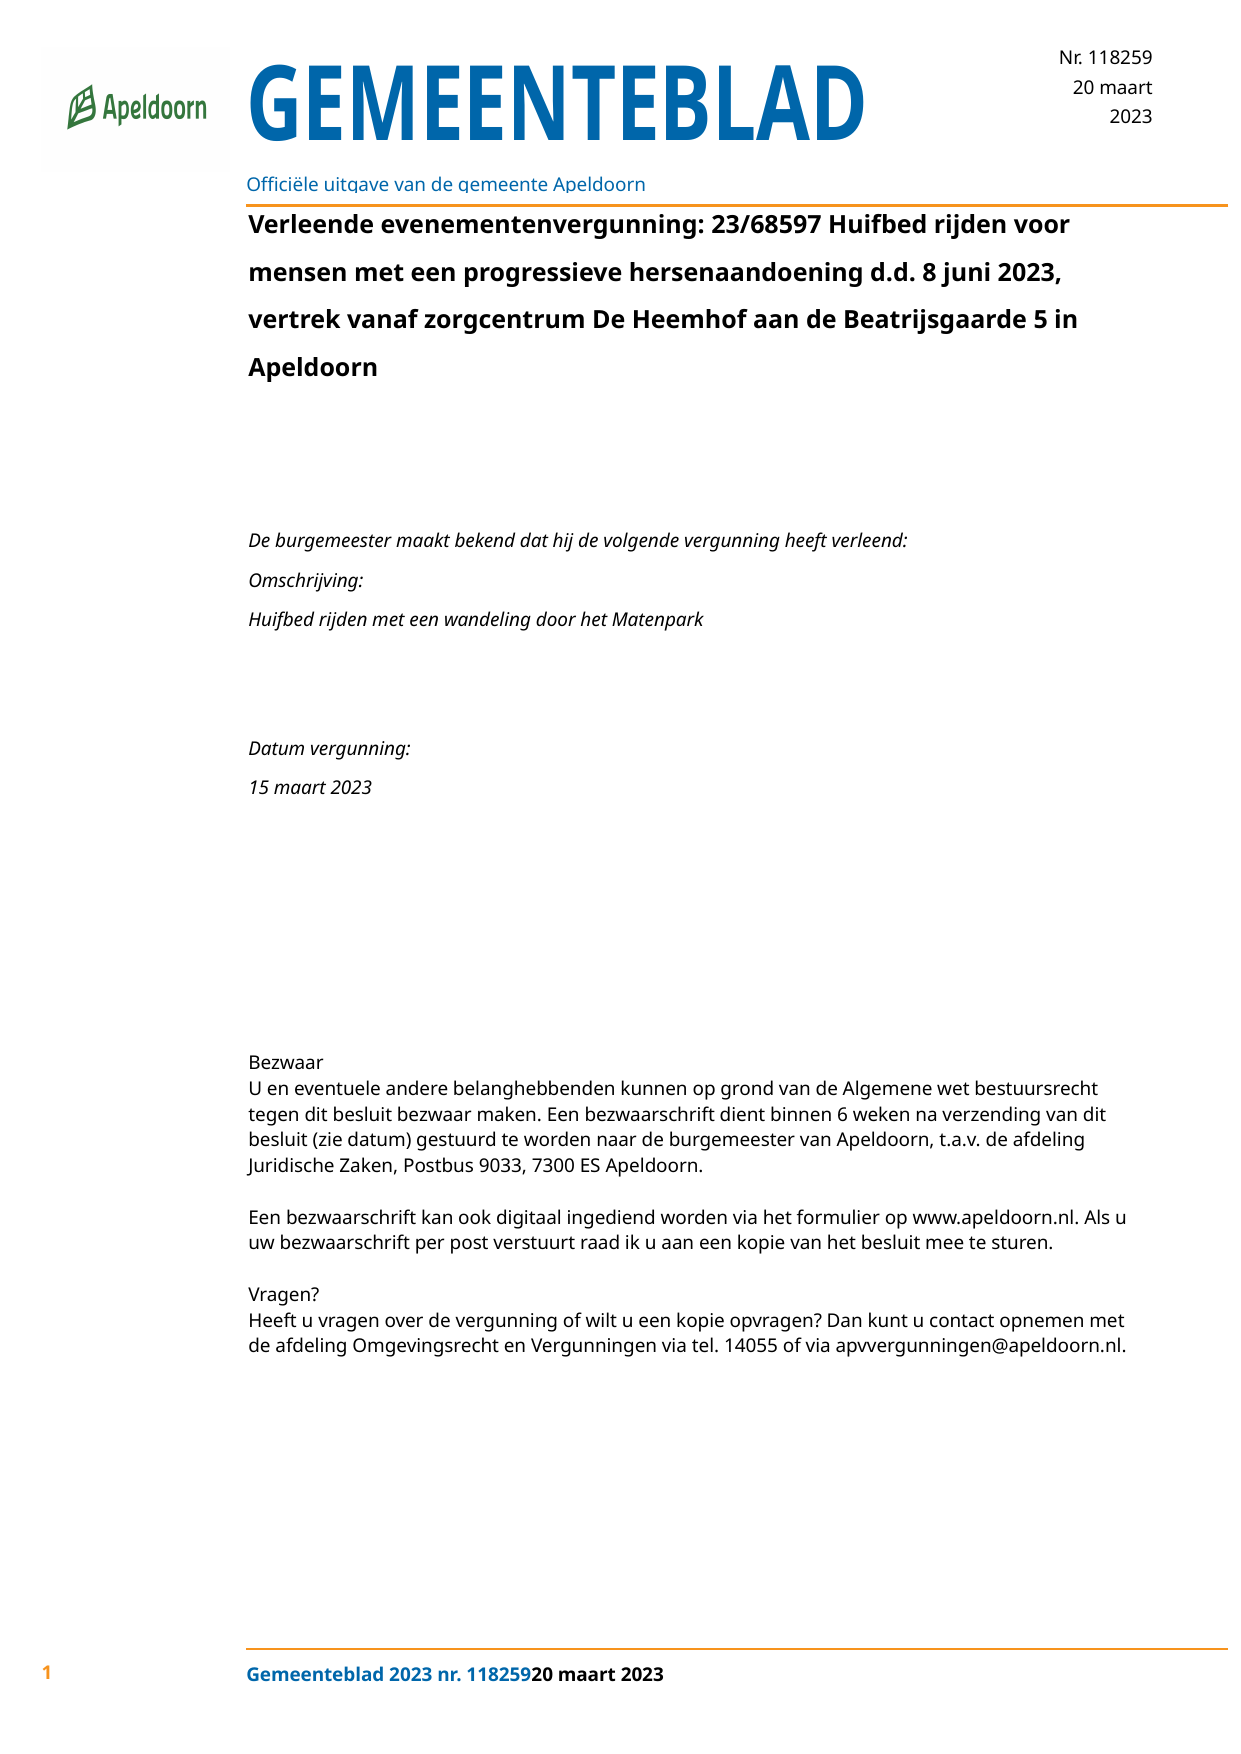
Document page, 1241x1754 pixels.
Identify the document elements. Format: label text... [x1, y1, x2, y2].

text De burgemeester maakt bekend dat hij de volgende vergunning heeft verleend: [248, 527, 1152, 553]
text 15 maart 2023 [248, 774, 1152, 800]
picture [41, 47, 231, 172]
text Verleende evenementenvergunning: 23/68597 Huifbed rijden voor mensen met een progressieve hersenaandoening d.d. 8 juni 2023, vertrek vanaf zorgcentrum De Heemhof aan de Beatrijsgaarde 5 in Apeldoorn [248, 207, 1152, 384]
text Een bezwaarschrift kan ook digitaal ingediend worden via het formulier op www.apeldoorn.nl. Als u uw bezwaarschrift per post verstuurt raad ik u aan een kopie van het besluit mee te sturen. [248, 1204, 1152, 1255]
text Omschrijving: [248, 567, 1152, 592]
text Huifbed rijden met een wandeling door het Matenpark [248, 606, 1152, 632]
text Datum vergunning: [248, 735, 1152, 761]
text U en eventuele andere belanghebbenden kunnen op grond van de Algemene wet bestuursrecht tegen dit besluit bezwaar maken. Een bezwaarschrift dient binnen 6 weken na verzending van dit besluit (zie datum) gestuurd te worden naar de burgemeester van Apeldoorn, t.a.v. de afdeling Juridische Zaken, Postbus 9033, 7300 ES Apeldoorn. [248, 1075, 1152, 1178]
text Bezwaar [248, 1049, 1152, 1075]
text Heeft u vragen over de vergunning of wilt u een kopie opvragen? Dan kunt u contact opnemen met de afdeling Omgevingsrecht en Vergunningen via tel. 14055 of via apvvergunningen@apeldoorn.nl. [248, 1307, 1152, 1358]
text Vragen? [248, 1281, 1152, 1307]
